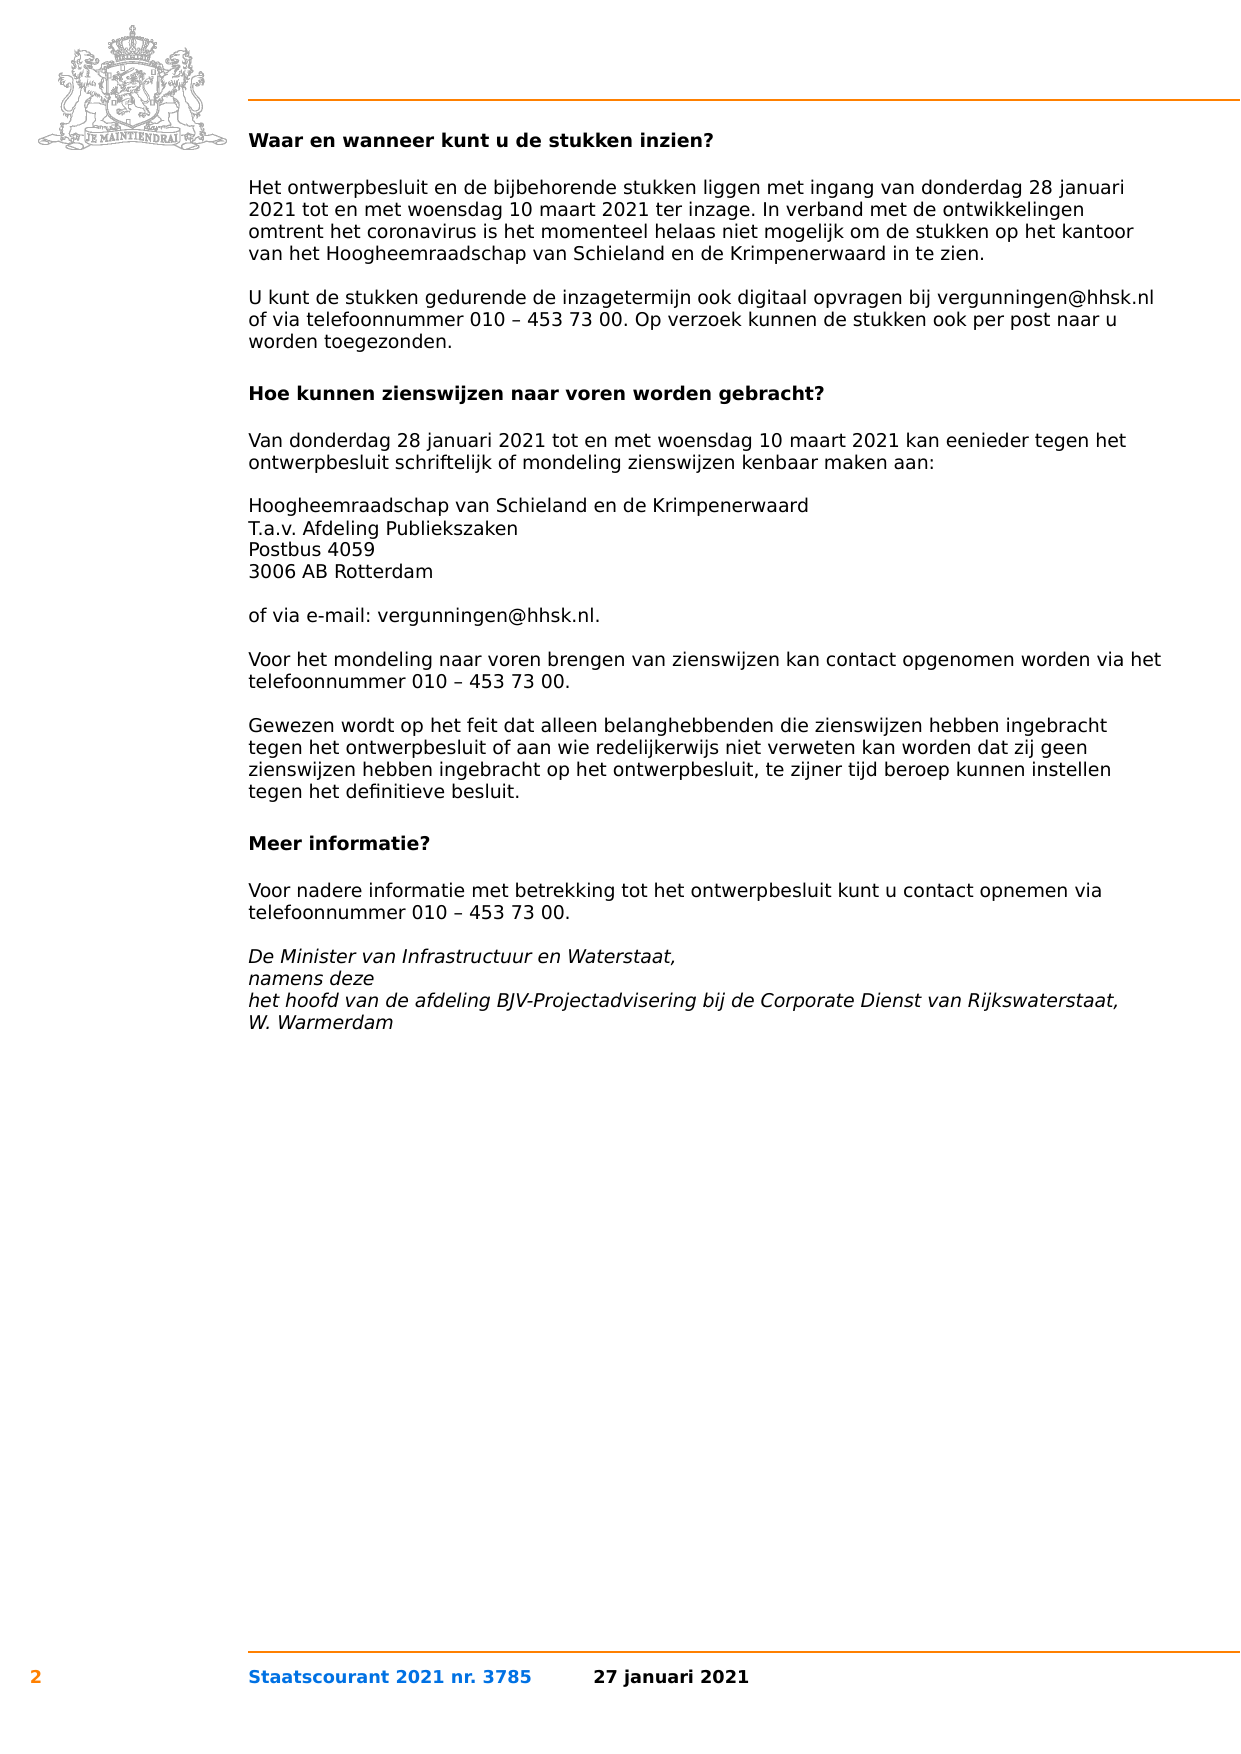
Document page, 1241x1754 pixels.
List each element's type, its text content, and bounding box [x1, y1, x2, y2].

text Gewezen wordt op het feit dat alleen belanghebbenden die zienswijzen hebben ingebracht tegen het ontwerpbesluit of aan wie redelijkerwijs niet verweten kan worden dat zij geen zienswijzen hebben ingebracht op het ontwerpbesluit, te zijner tijd beroep kunnen instellen tegen het definitieve besluit. [248, 715, 1163, 803]
text T.a.v. Afdeling Publiekszaken [248, 517, 1163, 539]
text of via e-mail: vergunningen@hhsk.nl. [248, 605, 1163, 627]
subtitle Meer informatie? [248, 833, 1163, 855]
text De Minister van Infrastructuur en Waterstaat, namens deze het hoofd van de afdeling BJV-Projectadvisering bij de Corporate Dienst van Rijkswaterstaat, W. Warmerdam [248, 946, 1163, 1033]
subtitle Hoe kunnen zienswijzen naar voren worden gebracht? [248, 383, 1163, 404]
text 3006 AB Rotterdam [248, 561, 1163, 583]
text Het ontwerpbesluit en de bijbehorende stukken liggen met ingang van donderdag 28 januari 2021 tot en met woensdag 10 maart 2021 ter inzage. In verband met de ontwikkelingen omtrent het coronavirus is het momenteel helaas niet mogelijk om de stukken op het kantoor van het Hoogheemraadschap van Schieland en de Krimpenerwaard in te zien. [248, 177, 1163, 265]
text U kunt de stukken gedurende de inzagetermijn ook digitaal opvragen bij vergunningen@hhsk.nl of via telefoonnummer 010 – 453 73 00. Op verzoek kunnen de stukken ook per post naar u worden toegezonden. [248, 287, 1163, 353]
picture [38, 25, 227, 150]
text Voor nadere informatie met betrekking tot het ontwerp­besluit kunt u contact opnemen via telefoonnummer 010 – 453 73 00. [248, 880, 1163, 924]
text Hoogheemraadschap van Schieland en de Krimpenerwaard [248, 495, 1163, 517]
text Van donderdag 28 januari 2021 tot en met woensdag 10 maart 2021 kan eenieder tegen het ontwerpbesluit schriftelijk of mondeling zienswijzen kenbaar maken aan: [248, 429, 1163, 473]
text Postbus 4059 [248, 539, 1163, 561]
subtitle Waar en wanneer kunt u de stukken inzien? [248, 130, 1163, 152]
text Voor het mondeling naar voren brengen van zienswijzen kan contact opgenomen worden via het telefoonnummer 010 – 453 73 00. [248, 649, 1163, 693]
